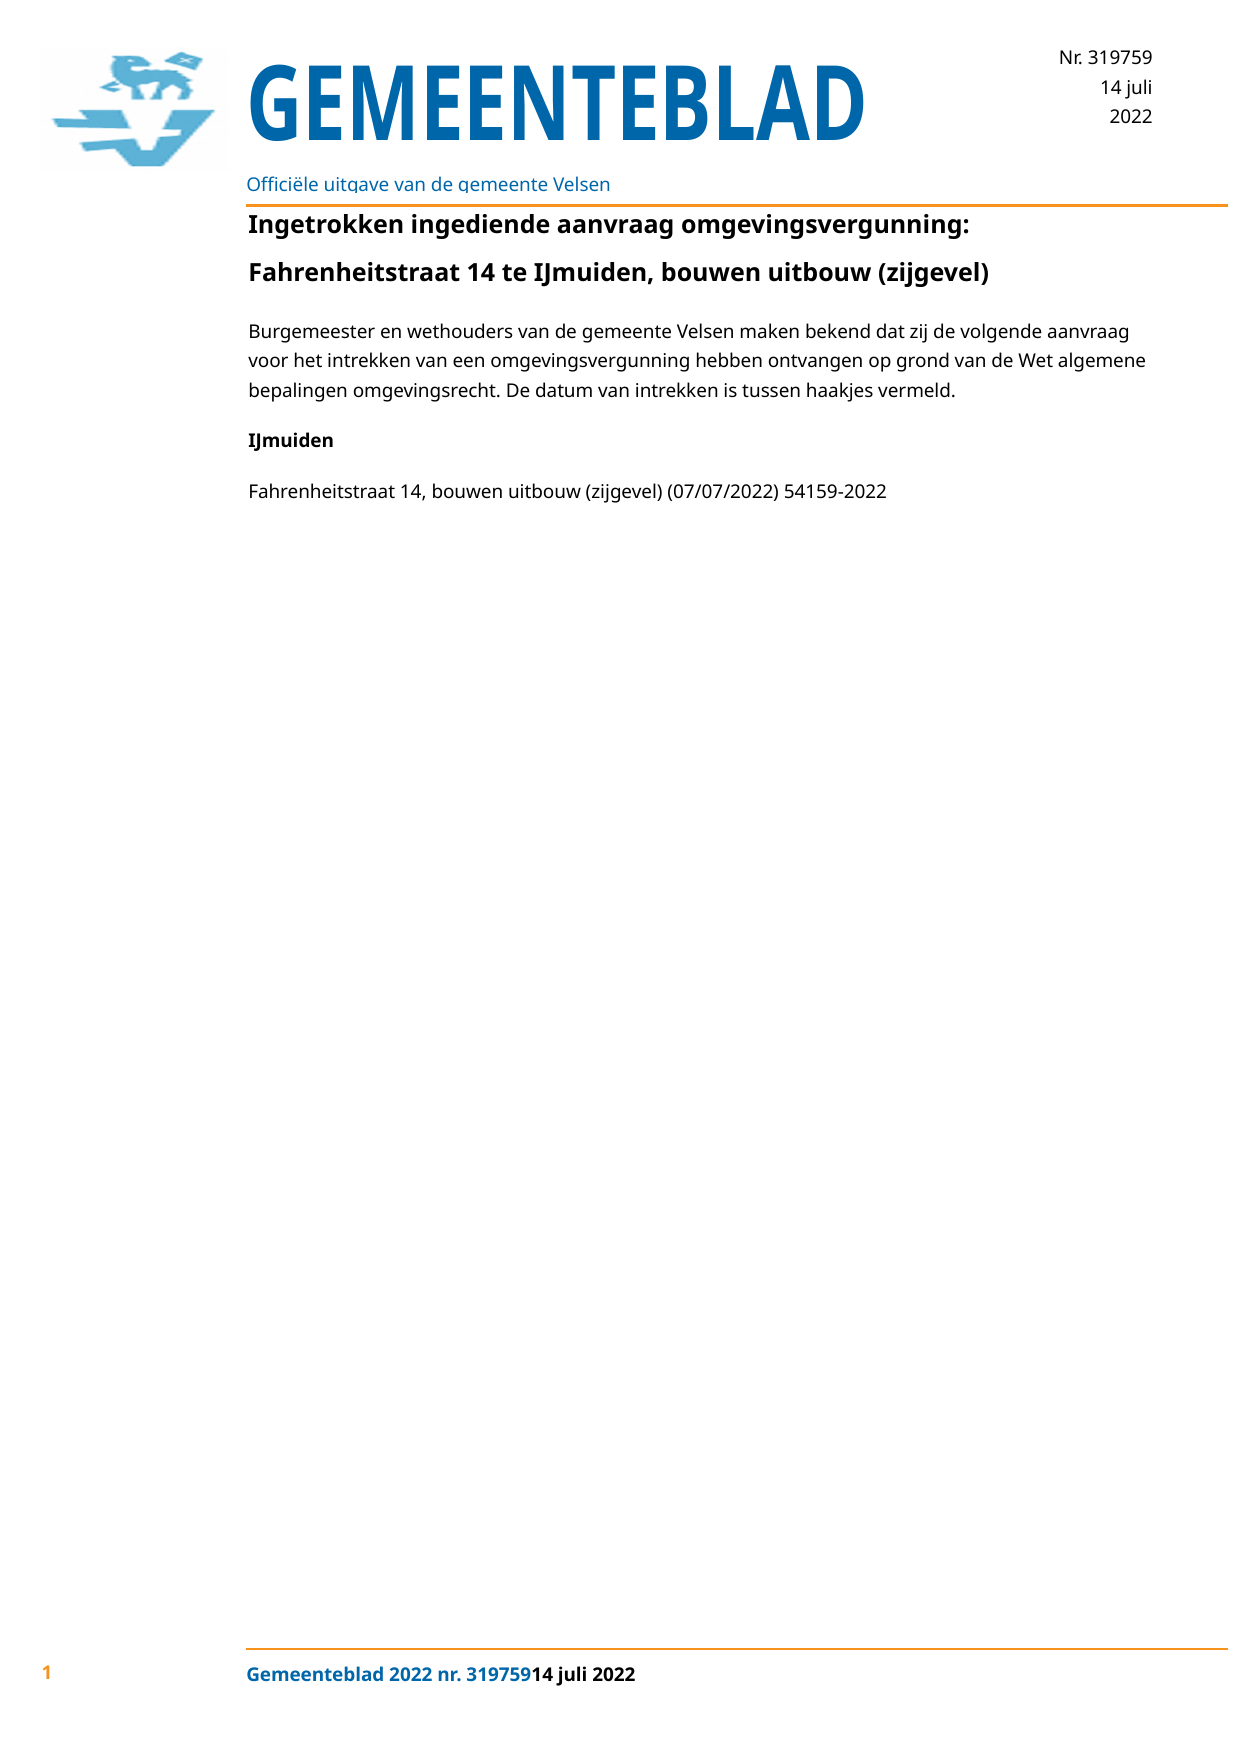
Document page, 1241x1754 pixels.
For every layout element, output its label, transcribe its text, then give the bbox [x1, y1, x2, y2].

text Fahrenheitstraat 14, bouwen uitbouw (zijgevel) (07/07/2022) 54159-2022 [248, 478, 1152, 504]
text Ingetrokken ingediende aanvraag omgevingsvergunning: Fahrenheitstraat 14 te IJmuiden, bouwen uitbouw (zijgevel) [248, 207, 1152, 288]
picture [41, 47, 231, 172]
text IJmuiden [248, 427, 1152, 453]
text Burgemeester en wethouders van de gemeente Velsen maken bekend dat zij de volgende aanvraag voor het intrekken van een omgevingsvergunning hebben ontvangen op grond van de Wet algemene bepalingen omgevingsrecht. De datum van intrekken is tussen haakjes vermeld. [248, 318, 1152, 403]
